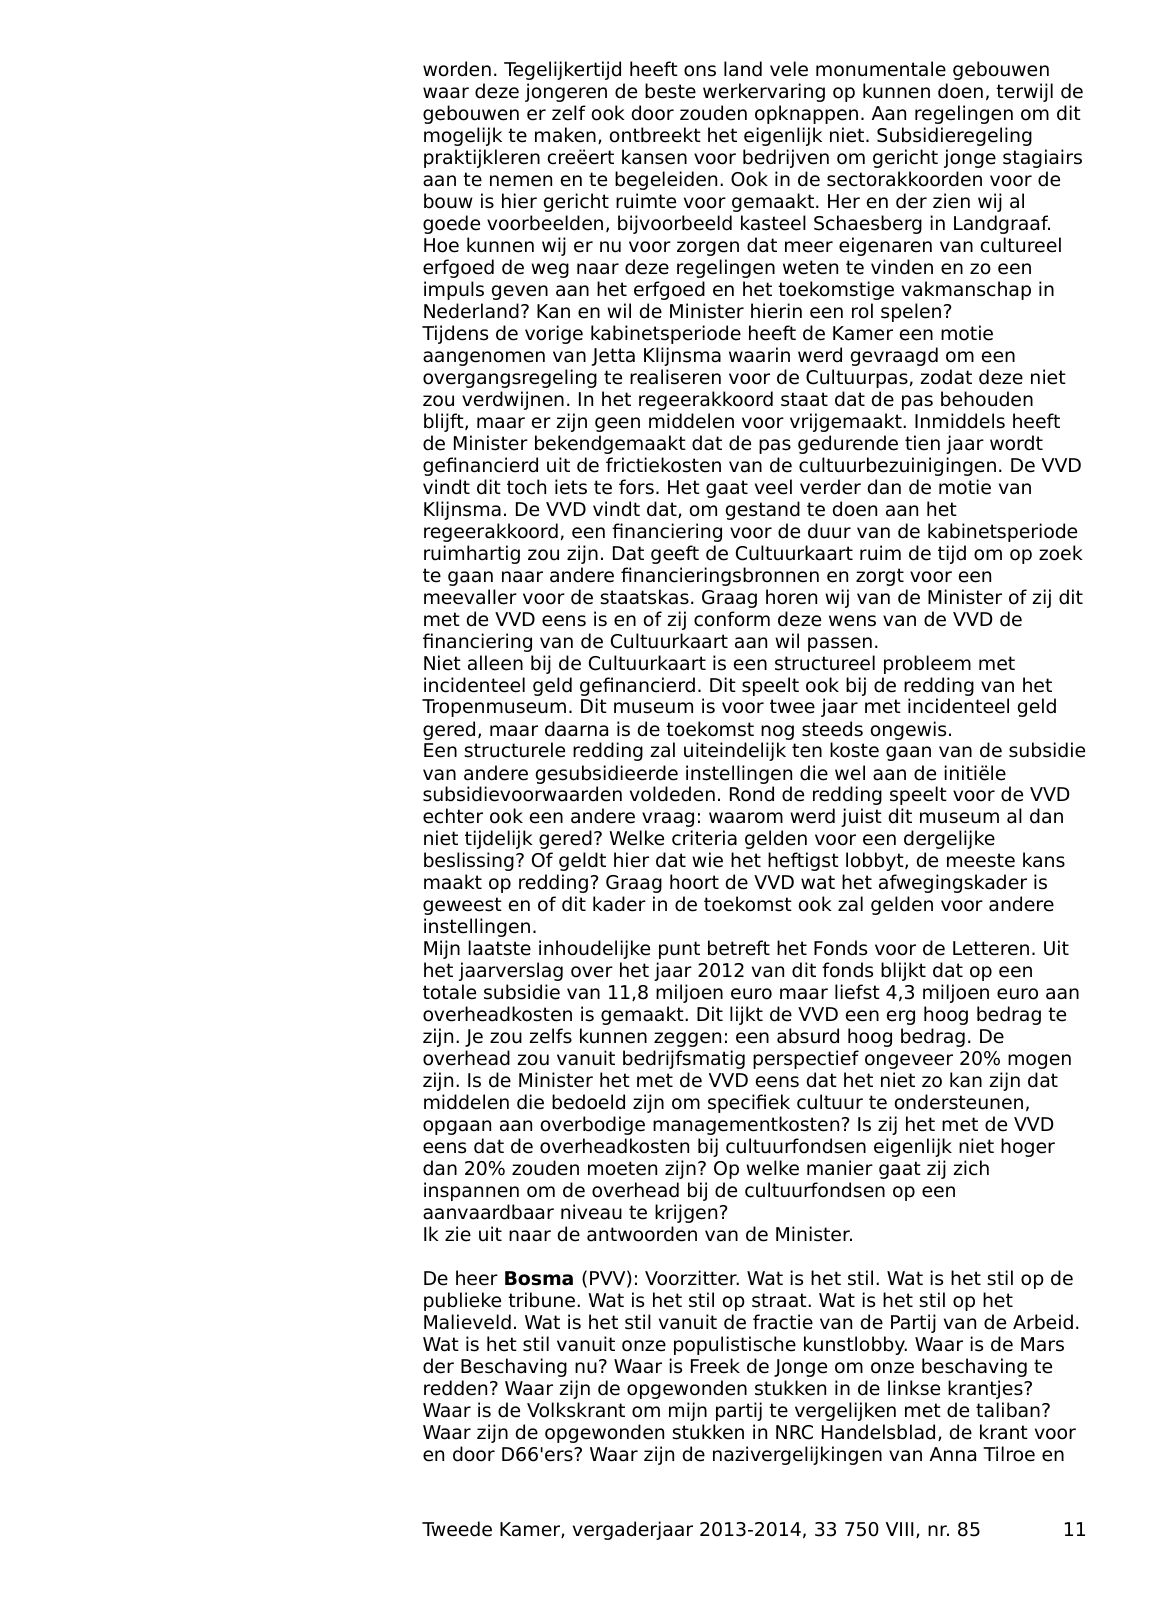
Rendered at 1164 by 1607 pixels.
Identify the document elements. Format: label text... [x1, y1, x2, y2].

text Een structurele redding zal uiteindelijk ten koste gaan van de subsidie van andere gesubsidieerde instellingen die wel aan de initiële subsidievoorwaarden voldeden. Rond de redding speelt voor de VVD echter ook een andere vraag: waarom werd juist dit museum al dan niet tijdelijk gered? Welke criteria gelden voor een dergelijke beslissing? Of geldt hier dat wie het heftigst lobbyt, de meeste kans maakt op redding? Graag hoort de VVD wat het afwegingskader is geweest en of dit kader in de toekomst ook zal gelden voor andere instellingen. [422, 740, 1087, 938]
text Tijdens de vorige kabinetsperiode heeft de Kamer een motie aangenomen van Jetta Klijnsma waarin werd gevraagd om een overgangsregeling te realiseren voor de Cultuurpas, zodat deze niet zou verdwijnen. In het regeerakkoord staat dat de pas behouden blijft, maar er zijn geen middelen voor vrijgemaakt. Inmiddels heeft de Minister bekendgemaakt dat de pas gedurende tien jaar wordt gefinancierd uit de frictiekosten van de cultuurbezuinigingen. De VVD vindt dit toch iets te fors. Het gaat veel verder dan de motie van Klijnsma. De VVD vindt dat, om gestand te doen aan het regeerakkoord, een financiering voor de duur van de kabinetsperiode ruimhartig zou zijn. Dat geeft de Cultuurkaart ruim de tijd om op zoek te gaan naar andere financieringsbronnen en zorgt voor een meevaller voor de staatskas. Graag horen wij van de Minister of zij dit met de VVD eens is en of zij conform deze wens van de VVD de financiering van de Cultuurkaart aan wil passen. [422, 323, 1087, 652]
text Mijn laatste inhoudelijke punt betreft het Fonds voor de Letteren. Uit het jaarverslag over het jaar 2012 van dit fonds blijkt dat op een totale subsidie van 11,8 miljoen euro maar liefst 4,3 miljoen euro aan overheadkosten is gemaakt. Dit lijkt de VVD een erg hoog bedrag te zijn. Je zou zelfs kunnen zeggen: een absurd hoog bedrag. De overhead zou vanuit bedrijfsmatig perspectief ongeveer 20% mogen zijn. Is de Minister het met de VVD eens dat het niet zo kan zijn dat middelen die bedoeld zijn om specifiek cultuur te ondersteunen, opgaan aan overbodige managementkosten? Is zij het met de VVD eens dat de overheadkosten bij cultuurfondsen eigenlijk niet hoger dan 20% zouden moeten zijn? Op welke manier gaat zij zich inspannen om de overhead bij de cultuurfondsen op een aanvaardbaar niveau te krijgen? [422, 938, 1087, 1224]
text Ik zie uit naar de antwoorden van de Minister. [422, 1224, 1087, 1246]
text Niet alleen bij de Cultuurkaart is een structureel probleem met incidenteel geld gefinancierd. Dit speelt ook bij de redding van het Tropenmuseum. Dit museum is voor twee jaar met incidenteel geld gered, maar daarna is de toekomst nog steeds ongewis. [422, 652, 1087, 740]
text worden. Tegelijkertijd heeft ons land vele monumentale gebouwen waar deze jongeren de beste werkervaring op kunnen doen, terwijl de gebouwen er zelf ook door zouden opknappen. Aan regelingen om dit mogelijk te maken, ontbreekt het eigenlijk niet. Subsidieregeling praktijkleren creëert kansen voor bedrijven om gericht jonge stagiairs aan te nemen en te begeleiden. Ook in de sectorakkoorden voor de bouw is hier gericht ruimte voor gemaakt. Her en der zien wij al goede voorbeelden, bijvoorbeeld kasteel Schaesberg in Landgraaf. Hoe kunnen wij er nu voor zorgen dat meer eigenaren van cultureel erfgoed de weg naar deze regelingen weten te vinden en zo een impuls geven aan het erfgoed en het toekomstige vakmanschap in Nederland? Kan en wil de Minister hierin een rol spelen? [422, 59, 1087, 323]
text De heer Bosma (PVV): Voorzitter. Wat is het stil. Wat is het stil op de publieke tribune. Wat is het stil op straat. Wat is het stil op het Malieveld. Wat is het stil vanuit de fractie van de Partij van de Arbeid. Wat is het stil vanuit onze populistische kunstlobby. Waar is de Mars der Beschaving nu? Waar is Freek de Jonge om onze beschaving te redden? Waar zijn de opgewonden stukken in de linkse krantjes? Waar is de Volkskrant om mijn partij te vergelijken met de taliban? Waar zijn de opgewonden stukken in NRC Handelsblad, de krant voor en door D66'ers? Waar zijn de nazivergelijkingen van Anna Tilroe en [422, 1268, 1087, 1466]
